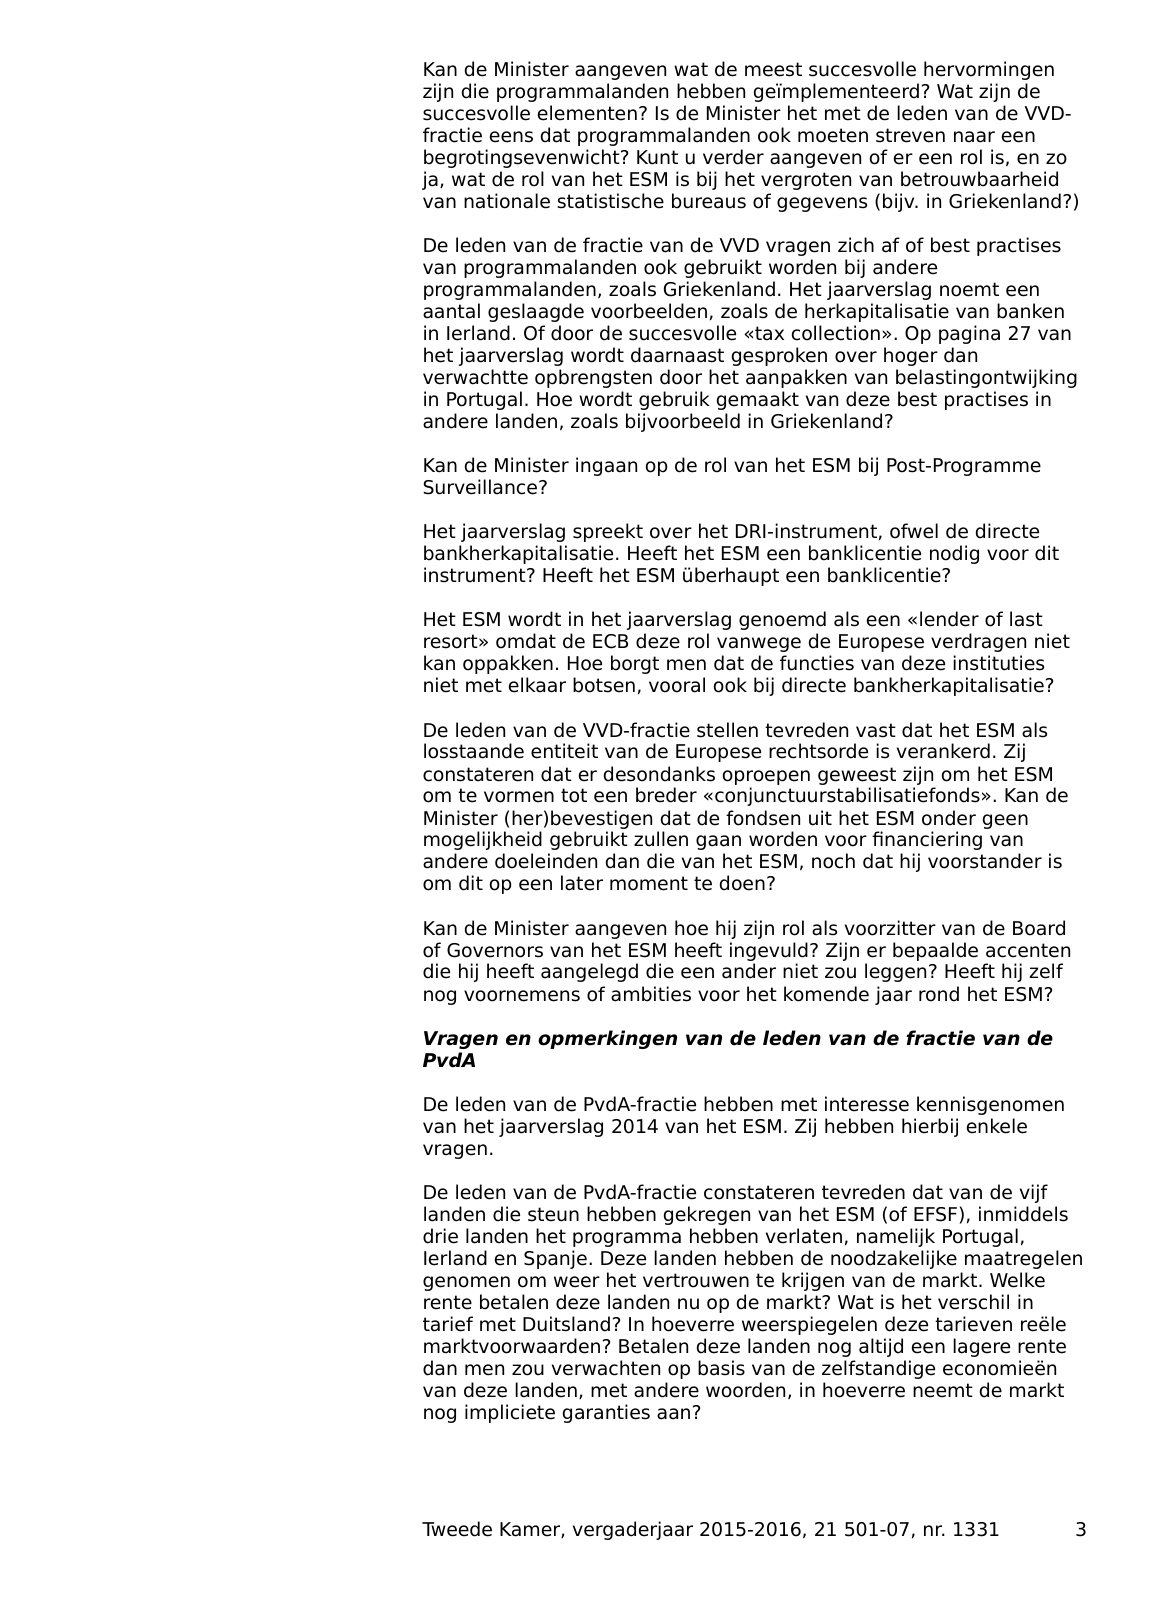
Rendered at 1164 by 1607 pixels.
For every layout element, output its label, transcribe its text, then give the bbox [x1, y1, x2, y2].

text De leden van de VVD-fractie stellen tevreden vast dat het ESM als losstaande entiteit van de Europese rechtsorde is verankerd. Zij constateren dat er desondanks oproepen geweest zijn om het ESM om te vormen tot een breder «conjunctuurstabilisatiefonds». Kan de Minister (her)bevestigen dat de fondsen uit het ESM onder geen mogelijkheid gebruikt zullen gaan worden voor financiering van andere doeleinden dan die van het ESM, noch dat hij voorstander is om dit op een later moment te doen? [422, 719, 1087, 895]
text De leden van de PvdA-fractie hebben met interesse kennisgenomen van het jaarverslag 2014 van het ESM. Zij hebben hierbij enkele vragen. [422, 1094, 1087, 1160]
text Het ESM wordt in het jaarverslag genoemd als een «lender of last resort» omdat de ECB deze rol vanwege de Europese verdragen niet kan oppakken. Hoe borgt men dat de functies van deze instituties niet met elkaar botsen, vooral ook bij directe bankherkapitalisatie? [422, 609, 1087, 697]
text De leden van de fractie van de VVD vragen zich af of best practises van programmalanden ook gebruikt worden bij andere programmalanden, zoals Griekenland. Het jaarverslag noemt een aantal geslaagde voorbeelden, zoals de herkapitalisatie van banken in Ierland. Of door de succesvolle «tax collection». Op pagina 27 van het jaarverslag wordt daarnaast gesproken over hoger dan verwachtte opbrengsten door het aanpakken van belastingontwijking in Portugal. Hoe wordt gebruik gemaakt van deze best practises in andere landen, zoals bijvoorbeeld in Griekenland? [422, 235, 1087, 433]
text Kan de Minister aangeven hoe hij zijn rol als voorzitter van de Board of Governors van het ESM heeft ingevuld? Zijn er bepaalde accenten die hij heeft aangelegd die een ander niet zou leggen? Heeft hij zelf nog voornemens of ambities voor het komende jaar rond het ESM? [422, 917, 1087, 1005]
subtitle Vragen en opmerkingen van de leden van de fractie van de PvdA [422, 1028, 1087, 1072]
text Kan de Minister aangeven wat de meest succesvolle hervormingen zijn die programmalanden hebben geïmplementeerd? Wat zijn de succesvolle elementen? Is de Minister het met de leden van de VVD-fractie eens dat programmalanden ook moeten streven naar een begrotingsevenwicht? Kunt u verder aangeven of er een rol is, en zo ja, wat de rol van het ESM is bij het vergroten van betrouwbaarheid van nationale statistische bureaus of gegevens (bijv. in Griekenland?) [422, 59, 1087, 213]
text De leden van de PvdA-fractie constateren tevreden dat van de vijf landen die steun hebben gekregen van het ESM (of EFSF), inmiddels drie landen het programma hebben verlaten, namelijk Portugal, Ierland en Spanje. Deze landen hebben de noodzakelijke maatregelen genomen om weer het vertrouwen te krijgen van de markt. Welke rente betalen deze landen nu op de markt? Wat is het verschil in tarief met Duitsland? In hoeverre weerspiegelen deze tarieven reële marktvoorwaarden? Betalen deze landen nog altijd een lagere rente dan men zou verwachten op basis van de zelfstandige economieën van deze landen, met andere woorden, in hoeverre neemt de markt nog impliciete garanties aan? [422, 1182, 1087, 1424]
text Het jaarverslag spreekt over het DRI-instrument, ofwel de directe bankherkapitalisatie. Heeft het ESM een banklicentie nodig voor dit instrument? Heeft het ESM überhaupt een banklicentie? [422, 521, 1087, 587]
text Kan de Minister ingaan op de rol van het ESM bij Post-Programme Surveillance? [422, 455, 1087, 499]
